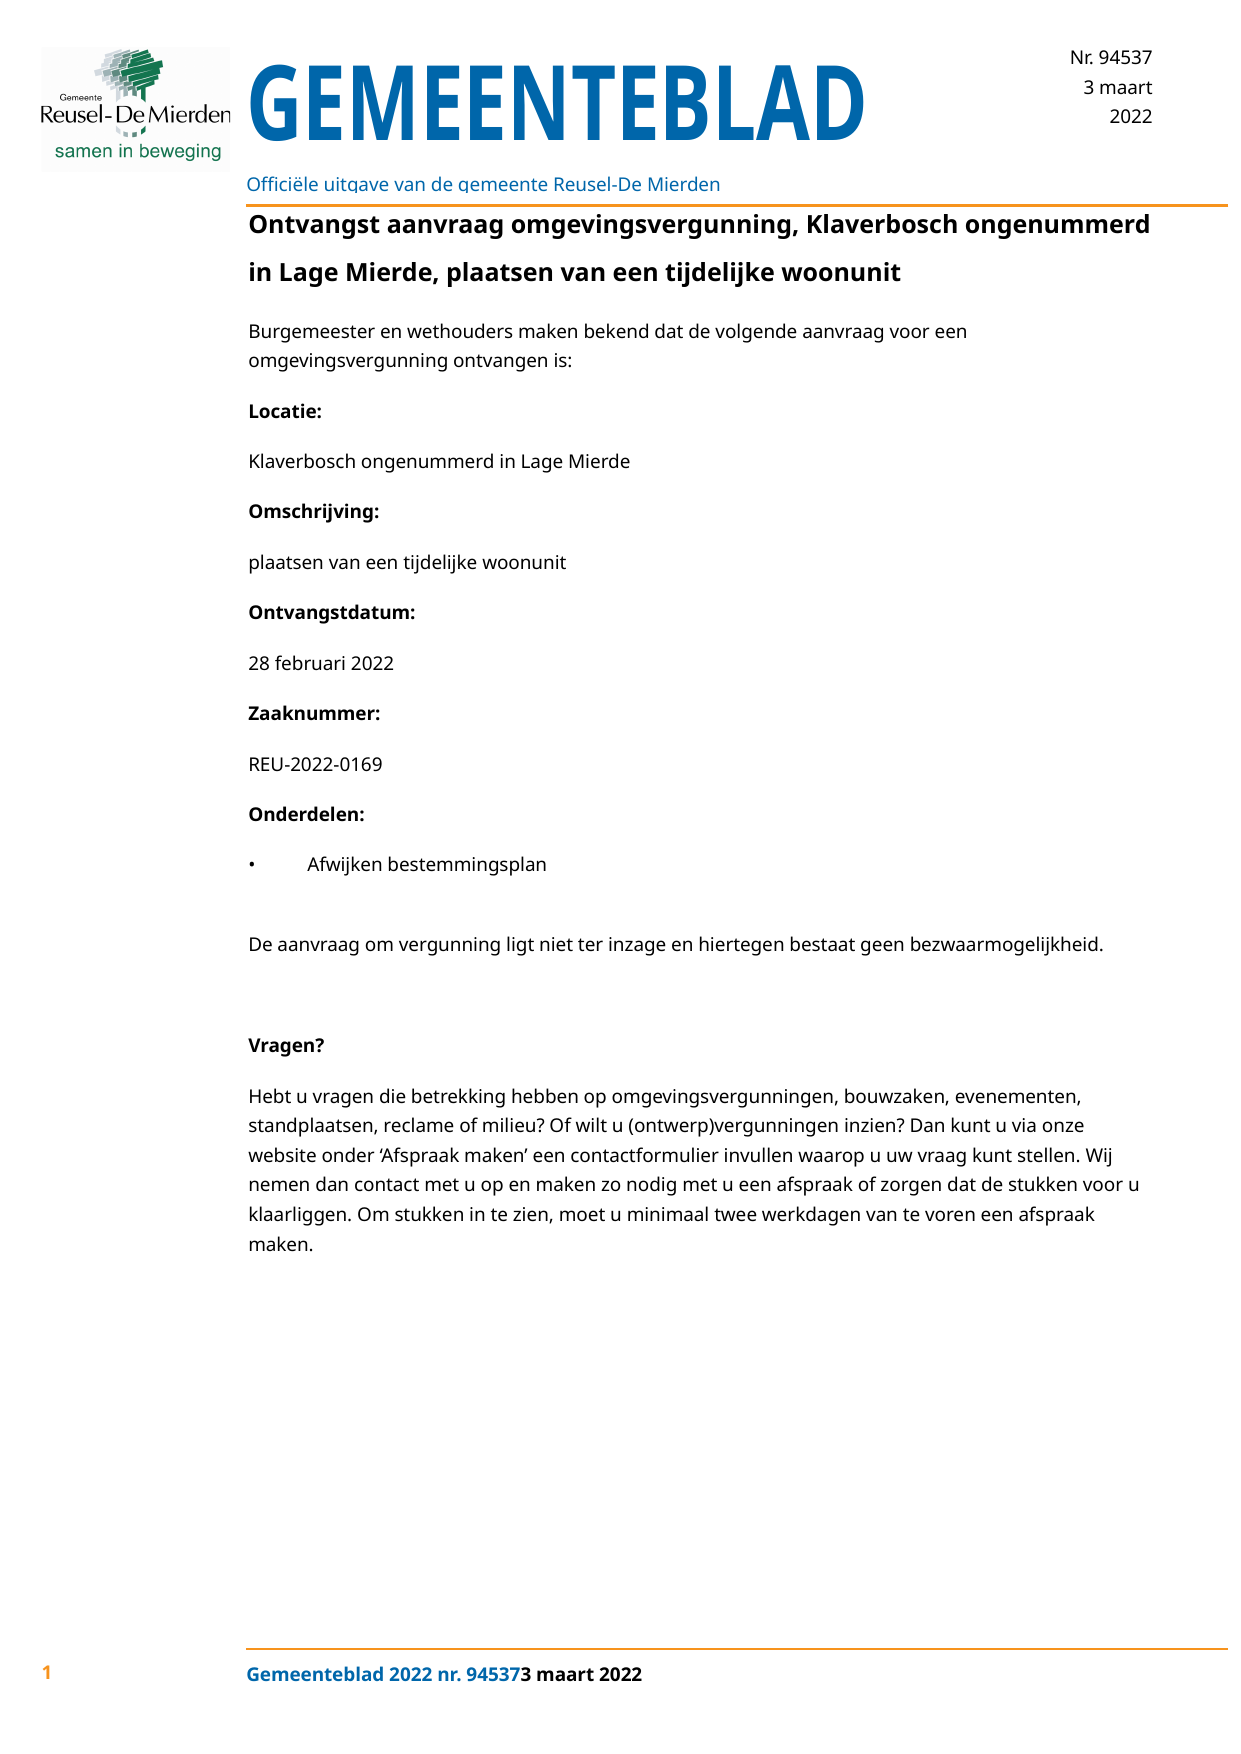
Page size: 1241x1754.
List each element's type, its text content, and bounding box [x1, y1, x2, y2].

text REU-2022-0169 [248, 751, 1152, 777]
text Ontvangst aanvraag omgevingsvergunning, Klaverbosch ongenummerd in Lage Mierde, plaatsen van een tijdelijke woonunit [248, 207, 1152, 288]
text Omschrijving: [248, 499, 1152, 524]
text Zaaknummer: [248, 700, 1152, 726]
list Afwijken bestemmingsplan [248, 852, 1152, 877]
text Ontvangstdatum: [248, 599, 1152, 625]
text plaatsen van een tijdelijke woonunit [248, 549, 1152, 575]
text 28 februari 2022 [248, 650, 1152, 676]
text Onderdelen: [248, 801, 1152, 827]
text Hebt u vragen die betrekking hebben op omgevingsvergunningen, bouwzaken, evenementen, standplaatsen, reclame of milieu? Of wilt u (ontwerp)vergunningen inzien? Dan kunt u via onze website onder ‘Afspraak maken’ een contactformulier invullen waarop u uw vraag kunt stellen. Wij nemen dan contact met u op en maken zo nodig met u een afspraak of zorgen dat de stukken voor u klaarliggen. Om stukken in te zien, moet u minimaal twee werkdagen van te voren een afspraak maken. [248, 1083, 1152, 1257]
text Burgemeester en wethouders maken bekend dat de volgende aanvraag voor een omgevingsvergunning ontvangen is: [248, 318, 1152, 373]
text Vragen? [248, 1032, 1152, 1058]
text De aanvraag om vergunning ligt niet ter inzage en hiertegen bestaat geen bezwaarmogelijkheid. [248, 932, 1152, 957]
text Locatie: [248, 398, 1152, 424]
text Klaverbosch ongenummerd in Lage Mierde [248, 448, 1152, 474]
picture [41, 47, 231, 172]
